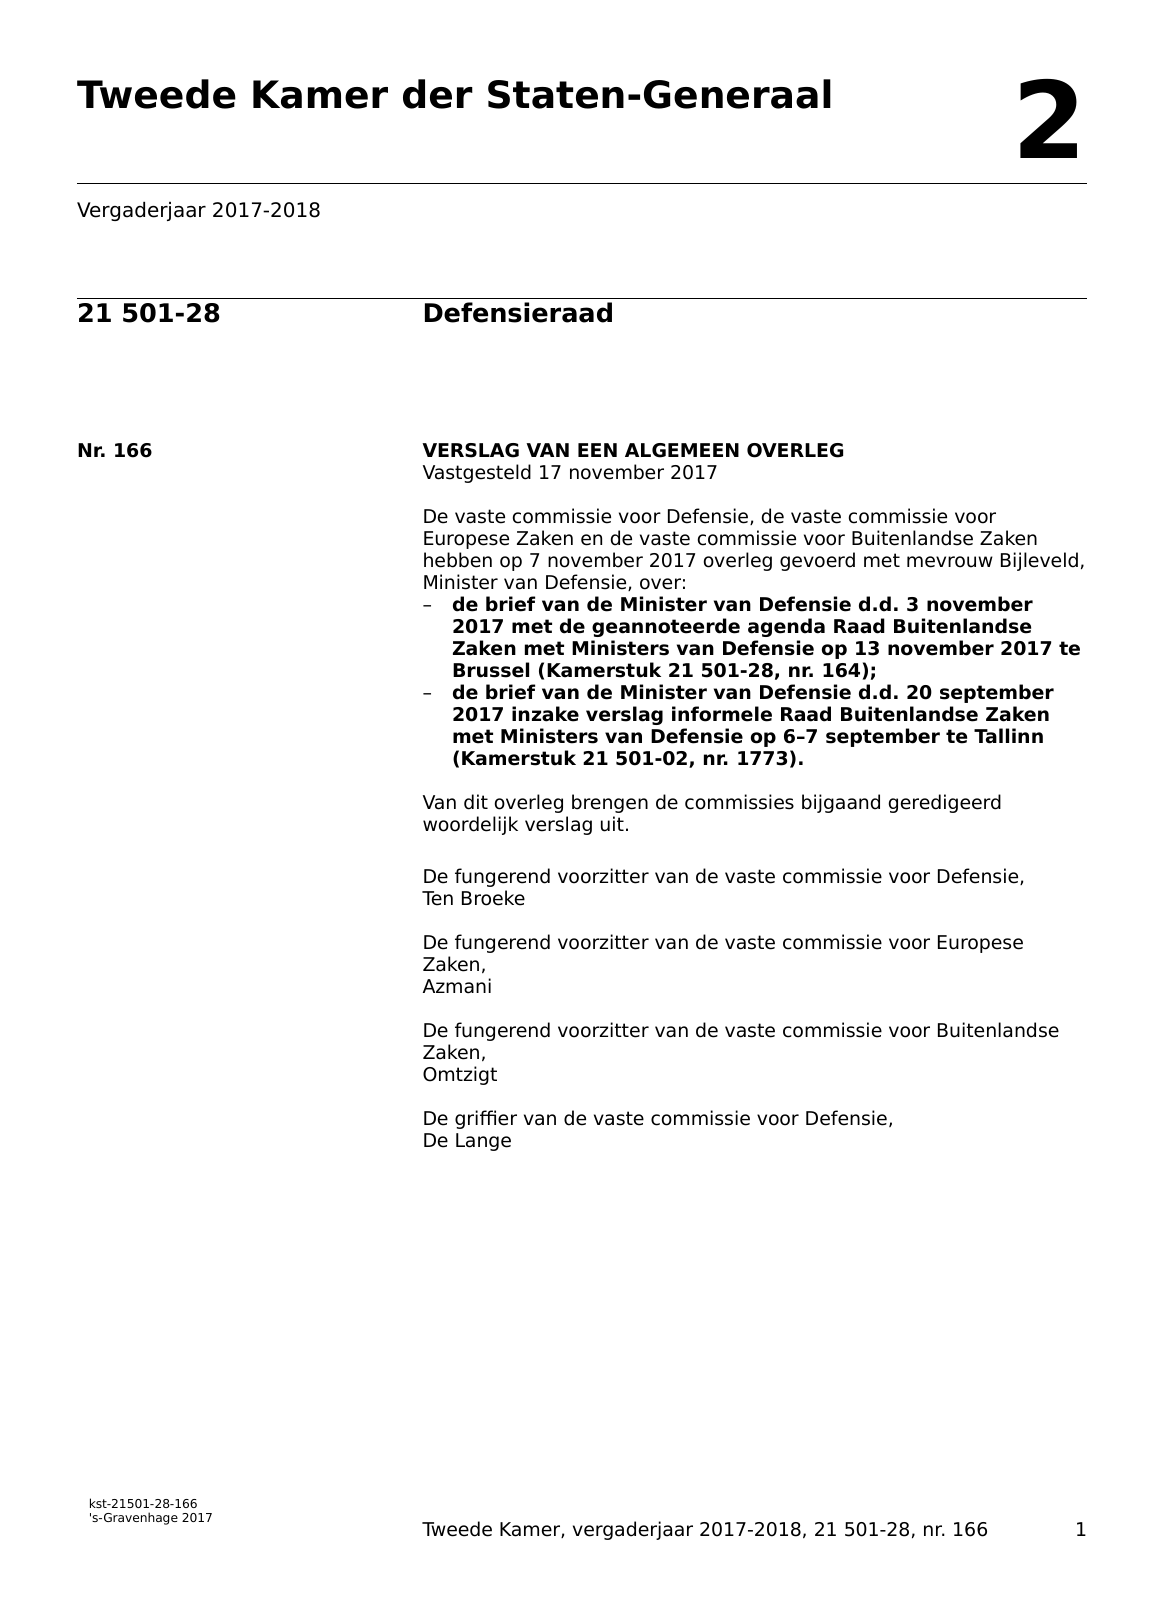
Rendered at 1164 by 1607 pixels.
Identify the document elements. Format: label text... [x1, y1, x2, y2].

text De fungerend voorzitter van de vaste commissie voor Europese Zaken, Azmani [422, 932, 1087, 998]
text kst-21501-28-166 [88, 1497, 323, 1511]
subtitle Nr. 166 VERSLAG VAN EEN ALGEMEEN OVERLEG [77, 440, 1087, 462]
text De fungerend voorzitter van de vaste commissie voor Defensie, Ten Broeke [422, 866, 1087, 910]
text 's-Gravenhage 2017 [88, 1511, 323, 1525]
text Van dit overleg brengen de commissies bijgaand geredigeerd woordelijk verslag uit. [422, 792, 1087, 836]
table_cell Vergaderjaar 2017-2018 [77, 184, 1087, 298]
text – de brief van de Minister van Defensie d.d. 3 november 2017 met de geannoteerde agenda Raad Buitenlandse Zaken met Ministers van Defensie op 13 november 2017 te Brussel (Kamerstuk 21 501-28, nr. 164); [422, 594, 1087, 682]
table_header Tweede Kamer der Staten-Generaal [77, 59, 886, 183]
text De griffier van de vaste commissie voor Defensie, De Lange [422, 1108, 1087, 1152]
table_header 2 [886, 59, 1087, 183]
text Vastgesteld 17 november 2017 [422, 462, 1087, 484]
text – de brief van de Minister van Defensie d.d. 20 september 2017 inzake verslag informele Raad Buitenlandse Zaken met Ministers van Defensie op 6–7 september te Tallinn (Kamerstuk 21 501-02, nr. 1773). [422, 682, 1087, 769]
text De vaste commissie voor Defensie, de vaste commissie voor Europese Zaken en de vaste commissie voor Buitenlandse Zaken hebben op 7 november 2017 overleg gevoerd met mevrouw Bijleveld, Minister van Defensie, over: [422, 506, 1087, 594]
subtitle 21 501-28 Defensieraad [77, 299, 1087, 329]
text De fungerend voorzitter van de vaste commissie voor Buitenlandse Zaken, Omtzigt [422, 1020, 1087, 1086]
